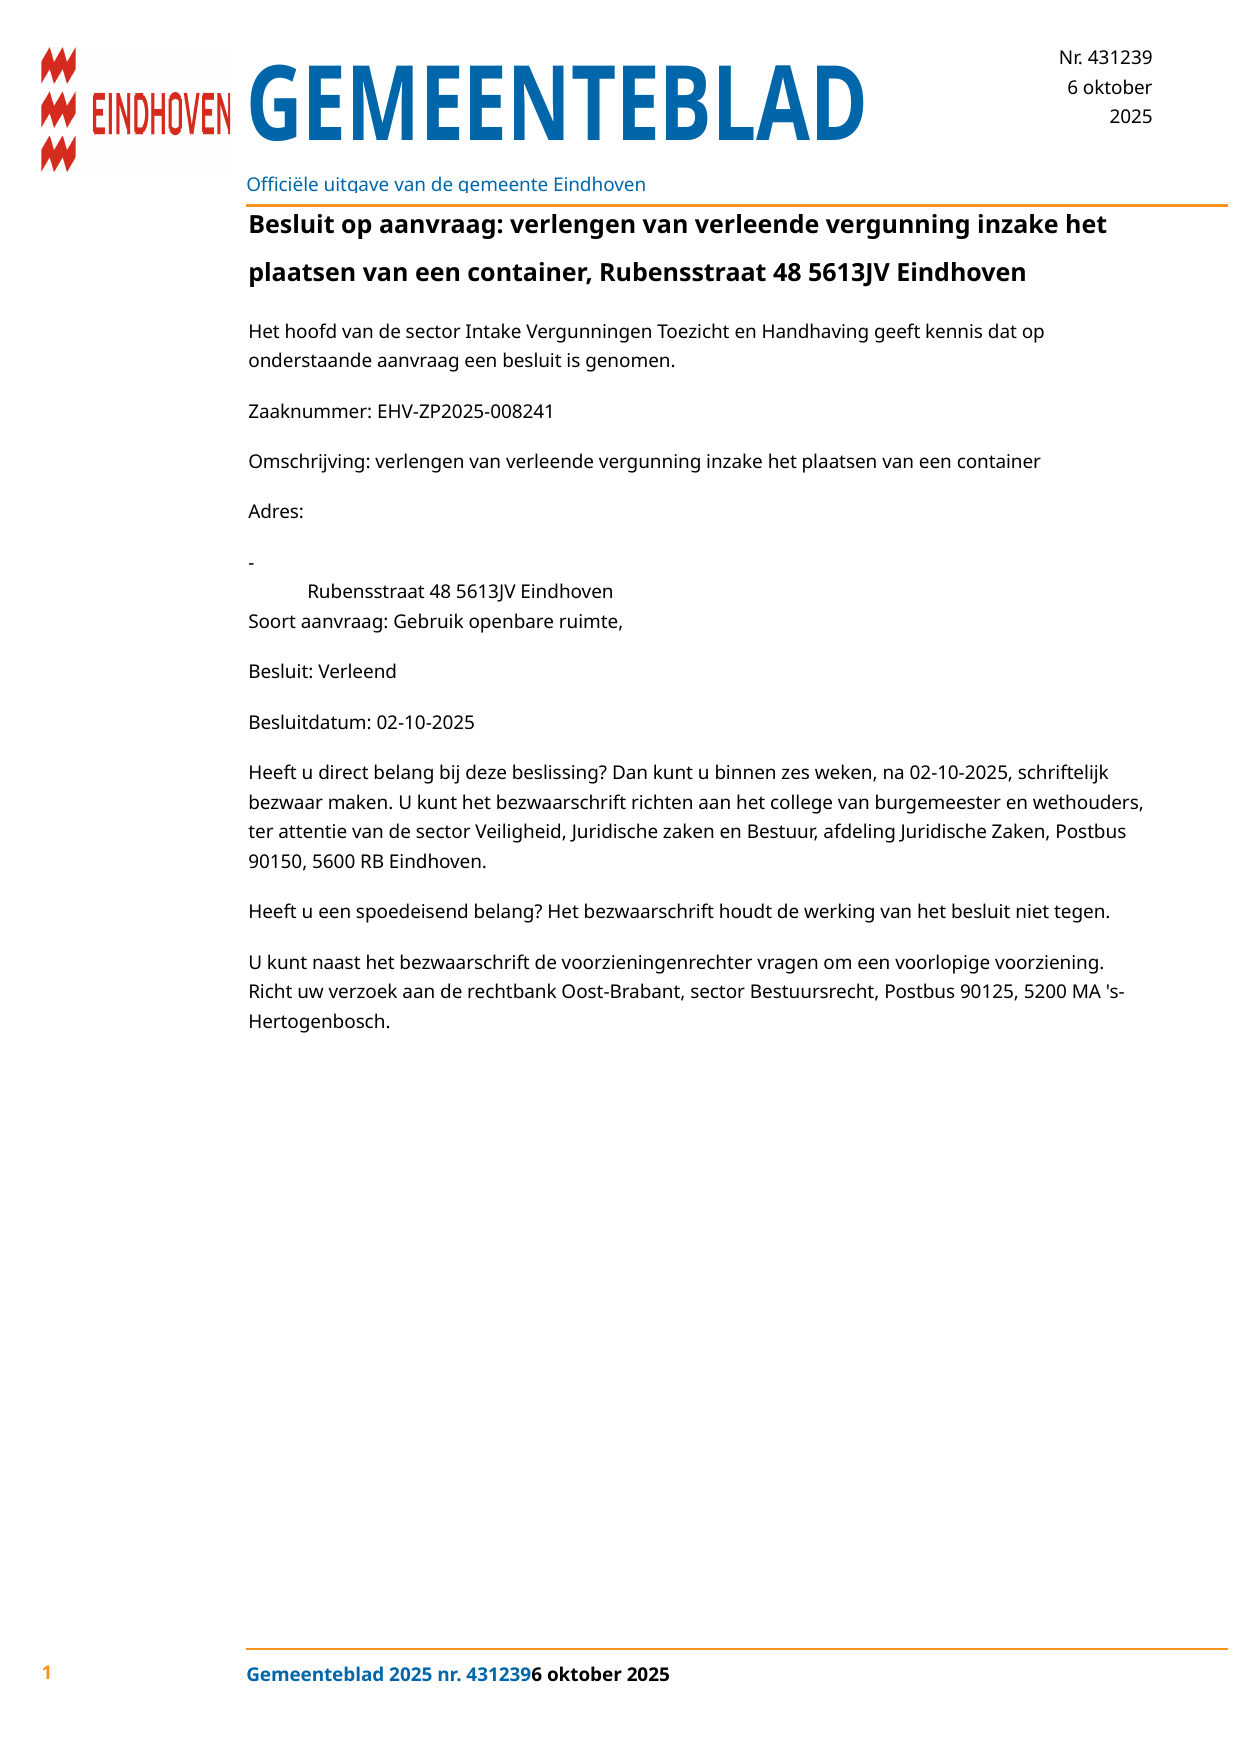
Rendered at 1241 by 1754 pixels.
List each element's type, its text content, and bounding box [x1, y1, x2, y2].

text Besluit: Verleend [248, 659, 1152, 684]
text U kunt naast het bezwaarschrift de voorzieningenrechter vragen om een voorlopige voorziening. Richt uw verzoek aan de rechtbank Oost-Brabant, sector Bestuursrecht, Postbus 90125, 5200 MA 's-Hertogenbosch. [248, 949, 1152, 1034]
picture [41, 47, 231, 172]
text Heeft u direct belang bij deze beslissing? Dan kunt u binnen zes weken, na 02-10-2025, schriftelijk bezwaar maken. U kunt het bezwaarschrift richten aan het college van burgemeester en wethouders, ter attentie van de sector Veiligheid, Juridische zaken en Bestuur, afdeling Juridische Zaken, Postbus 90150, 5600 RB Eindhoven. [248, 759, 1152, 874]
text Omschrijving: verlengen van verleende vergunning inzake het plaatsen van een container [248, 448, 1152, 474]
text Zaaknummer: EHV-ZP2025-008241 [248, 398, 1152, 424]
text Besluitdatum: 02-10-2025 [248, 709, 1152, 735]
text Soort aanvraag: Gebruik openbare ruimte, [248, 608, 1152, 634]
text Besluit op aanvraag: verlengen van verleende vergunning inzake het plaatsen van een container, Rubensstraat 48 5613JV Eindhoven [248, 207, 1152, 288]
text Heeft u een spoedeisend belang? Het bezwaarschrift houdt de werking van het besluit niet tegen. [248, 899, 1152, 924]
text Adres: [248, 499, 1152, 524]
list Rubensstraat 48 5613JV Eindhoven [248, 579, 1152, 604]
text Het hoofd van de sector Intake Vergunningen Toezicht en Handhaving geeft kennis dat op onderstaande aanvraag een besluit is genomen. [248, 318, 1152, 373]
